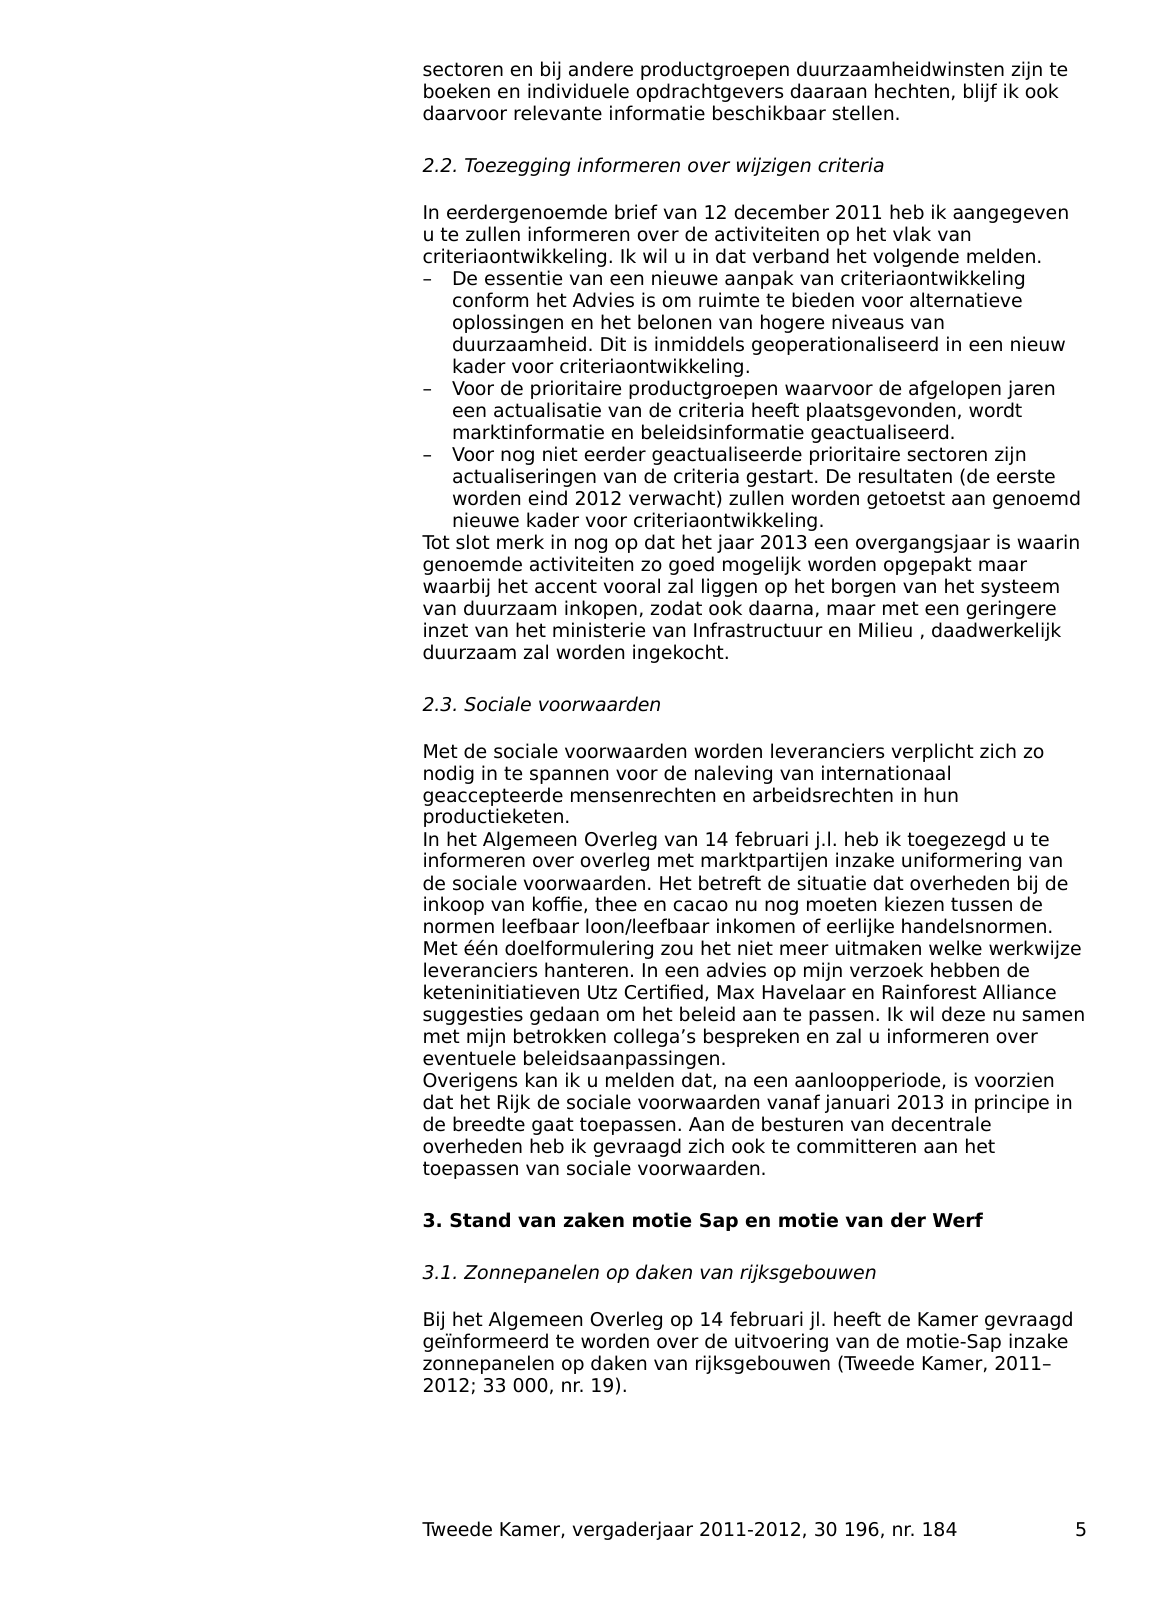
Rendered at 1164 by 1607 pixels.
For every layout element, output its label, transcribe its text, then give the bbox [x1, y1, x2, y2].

text – Voor de prioritaire productgroepen waarvoor de afgelopen jaren een actualisatie van de criteria heeft plaatsgevonden, wordt marktinformatie en beleidsinformatie geactualiseerd. [422, 378, 1087, 444]
text sectoren en bij andere productgroepen duurzaamheidwinsten zijn te boeken en individuele opdrachtgevers daaraan hechten, blijf ik ook daarvoor relevante informatie beschikbaar stellen. [422, 59, 1087, 125]
text Overigens kan ik u melden dat, na een aanloopperiode, is voorzien dat het Rijk de sociale voorwaarden vanaf januari 2013 in principe in de breedte gaat toepassen. Aan de besturen van decentrale overheden heb ik gevraagd zich ook te committeren aan het toepassen van sociale voorwaarden. [422, 1070, 1087, 1180]
text Tot slot merk in nog op dat het jaar 2013 een overgangsjaar is waarin genoemde activiteiten zo goed mogelijk worden opgepakt maar waarbij het accent vooral zal liggen op het borgen van het systeem van duurzaam inkopen, zodat ook daarna, maar met een geringere inzet van het ministerie van Infrastructuur en Milieu , daadwerkelijk duurzaam zal worden ingekocht. [422, 532, 1087, 663]
subtitle 2.3. Sociale voorwaarden [422, 693, 1087, 716]
text Bij het Algemeen Overleg op 14 februari jl. heeft de Kamer gevraagd geïnformeerd te worden over de uitvoering van de motie-Sap inzake zonnepanelen op daken van rijksgebouwen (Tweede Kamer, 2011–2012; 33 000, nr. 19). [422, 1309, 1087, 1397]
text – De essentie van een nieuwe aanpak van criteriaontwikkeling conform het Advies is om ruimte te bieden voor alternatieve oplossingen en het belonen van hogere niveaus van duurzaamheid. Dit is inmiddels geoperationaliseerd in een nieuw kader voor criteriaontwikkeling. [422, 268, 1087, 378]
subtitle 2.2. Toezegging informeren over wijzigen criteria [422, 155, 1087, 177]
text In eerdergenoemde brief van 12 december 2011 heb ik aangegeven u te zullen informeren over de activiteiten op het vlak van criteriaontwikkeling. Ik wil u in dat verband het volgende melden. [422, 202, 1087, 268]
subtitle 3.1. Zonnepanelen op daken van rijksgebouwen [422, 1262, 1087, 1284]
subtitle 3. Stand van zaken motie Sap en motie van der Werf [422, 1210, 1087, 1232]
text Met de sociale voorwaarden worden leveranciers verplicht zich zo nodig in te spannen voor de naleving van internationaal geaccepteerde mensenrechten en arbeidsrechten in hun productieketen. [422, 741, 1087, 828]
text In het Algemeen Overleg van 14 februari j.l. heb ik toegezegd u te informeren over overleg met marktpartijen inzake uniformering van de sociale voorwaarden. Het betreft de situatie dat overheden bij de inkoop van koffie, thee en cacao nu nog moeten kiezen tussen de normen leefbaar loon/leefbaar inkomen of eerlijke handelsnormen. Met één doelformulering zou het niet meer uitmaken welke werkwijze leveranciers hanteren. In een advies op mijn verzoek hebben de keteninitiatieven Utz Certified, Max Havelaar en Rainforest Alliance suggesties gedaan om het beleid aan te passen. Ik wil deze nu samen met mijn betrokken collega’s bespreken en zal u informeren over eventuele beleidsaanpassingen. [422, 828, 1087, 1070]
text – Voor nog niet eerder geactualiseerde prioritaire sectoren zijn actualiseringen van de criteria gestart. De resultaten (de eerste worden eind 2012 verwacht) zullen worden getoetst aan genoemd nieuwe kader voor criteriaontwikkeling. [422, 444, 1087, 532]
